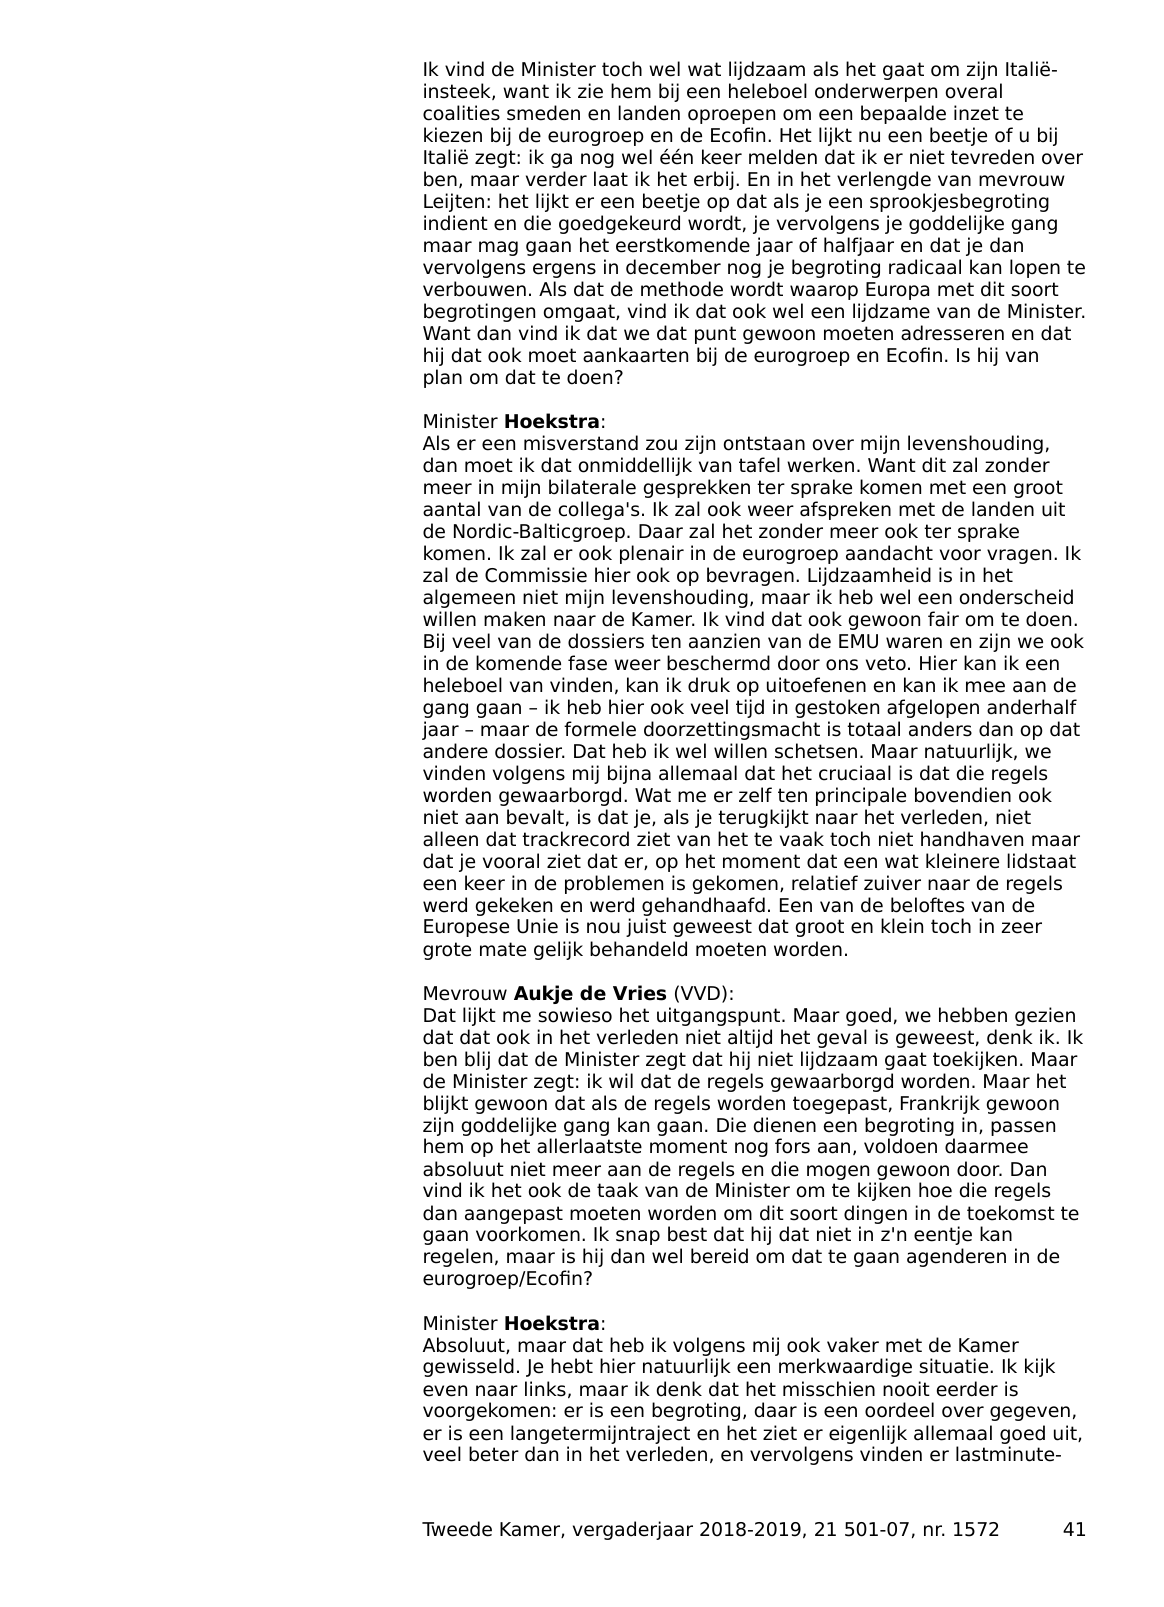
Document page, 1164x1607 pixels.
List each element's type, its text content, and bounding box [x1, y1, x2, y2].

text Als er een misverstand zou zijn ontstaan over mijn levenshouding, dan moet ik dat onmiddellijk van tafel werken. Want dit zal zonder meer in mijn bilaterale gesprekken ter sprake komen met een groot aantal van de collega's. Ik zal ook weer afspreken met de landen uit de Nordic-Balticgroep. Daar zal het zonder meer ook ter sprake komen. Ik zal er ook plenair in de eurogroep aandacht voor vragen. Ik zal de Commissie hier ook op bevragen. Lijdzaamheid is in het algemeen niet mijn levenshouding, maar ik heb wel een onderscheid willen maken naar de Kamer. Ik vind dat ook gewoon fair om te doen. Bij veel van de dossiers ten aanzien van de EMU waren en zijn we ook in de komende fase weer beschermd door ons veto. Hier kan ik een heleboel van vinden, kan ik druk op uitoefenen en kan ik mee aan de gang gaan – ik heb hier ook veel tijd in gestoken afgelopen anderhalf jaar – maar de formele doorzettingsmacht is totaal anders dan op dat andere dossier. Dat heb ik wel willen schetsen. Maar natuurlijk, we vinden volgens mij bijna allemaal dat het cruciaal is dat die regels worden gewaarborgd. Wat me er zelf ten principale bovendien ook niet aan bevalt, is dat je, als je terugkijkt naar het verleden, niet alleen dat trackrecord ziet van het te vaak toch niet handhaven maar dat je vooral ziet dat er, op het moment dat een wat kleinere lidstaat een keer in de problemen is gekomen, relatief zuiver naar de regels werd gekeken en werd gehandhaafd. Een van de beloftes van de Europese Unie is nou juist geweest dat groot en klein toch in zeer grote mate gelijk behandeld moeten worden. [422, 433, 1087, 960]
text Dat lijkt me sowieso het uitgangspunt. Maar goed, we hebben gezien dat dat ook in het verleden niet altijd het geval is geweest, denk ik. Ik ben blij dat de Minister zegt dat hij niet lijdzaam gaat toekijken. Maar de Minister zegt: ik wil dat de regels gewaarborgd worden. Maar het blijkt gewoon dat als de regels worden toegepast, Frankrijk gewoon zijn goddelijke gang kan gaan. Die dienen een begroting in, passen hem op het allerlaatste moment nog fors aan, voldoen daarmee absoluut niet meer aan de regels en die mogen gewoon door. Dan vind ik het ook de taak van de Minister om te kijken hoe die regels dan aangepast moeten worden om dit soort dingen in de toekomst te gaan voorkomen. Ik snap best dat hij dat niet in z'n eentje kan regelen, maar is hij dan wel bereid om dat te gaan agenderen in de eurogroep/Ecofin? [422, 1004, 1087, 1290]
text Minister Hoekstra: [422, 411, 1087, 433]
text Absoluut, maar dat heb ik volgens mij ook vaker met de Kamer gewisseld. Je hebt hier natuurlijk een merkwaardige situatie. Ik kijk even naar links, maar ik denk dat het misschien nooit eerder is voorgekomen: er is een begroting, daar is een oordeel over gegeven, er is een langetermijntraject en het ziet er eigenlijk allemaal goed uit, veel beter dan in het verleden, en vervolgens vinden er lastminute- [422, 1334, 1087, 1466]
text Minister Hoekstra: [422, 1312, 1087, 1334]
text Ik vind de Minister toch wel wat lijdzaam als het gaat om zijn Italië-insteek, want ik zie hem bij een heleboel onderwerpen overal coalities smeden en landen oproepen om een bepaalde inzet te kiezen bij de eurogroep en de Ecofin. Het lijkt nu een beetje of u bij Italië zegt: ik ga nog wel één keer melden dat ik er niet tevreden over ben, maar verder laat ik het erbij. En in het verlengde van mevrouw Leijten: het lijkt er een beetje op dat als je een sprookjesbegroting indient en die goedgekeurd wordt, je vervolgens je goddelijke gang maar mag gaan het eerstkomende jaar of halfjaar en dat je dan vervolgens ergens in december nog je begroting radicaal kan lopen te verbouwen. Als dat de methode wordt waarop Europa met dit soort begrotingen omgaat, vind ik dat ook wel een lijdzame van de Minister. Want dan vind ik dat we dat punt gewoon moeten adresseren en dat hij dat ook moet aankaarten bij de eurogroep en Ecofin. Is hij van plan om dat te doen? [422, 59, 1087, 389]
text Mevrouw Aukje de Vries (VVD): [422, 983, 1087, 1004]
